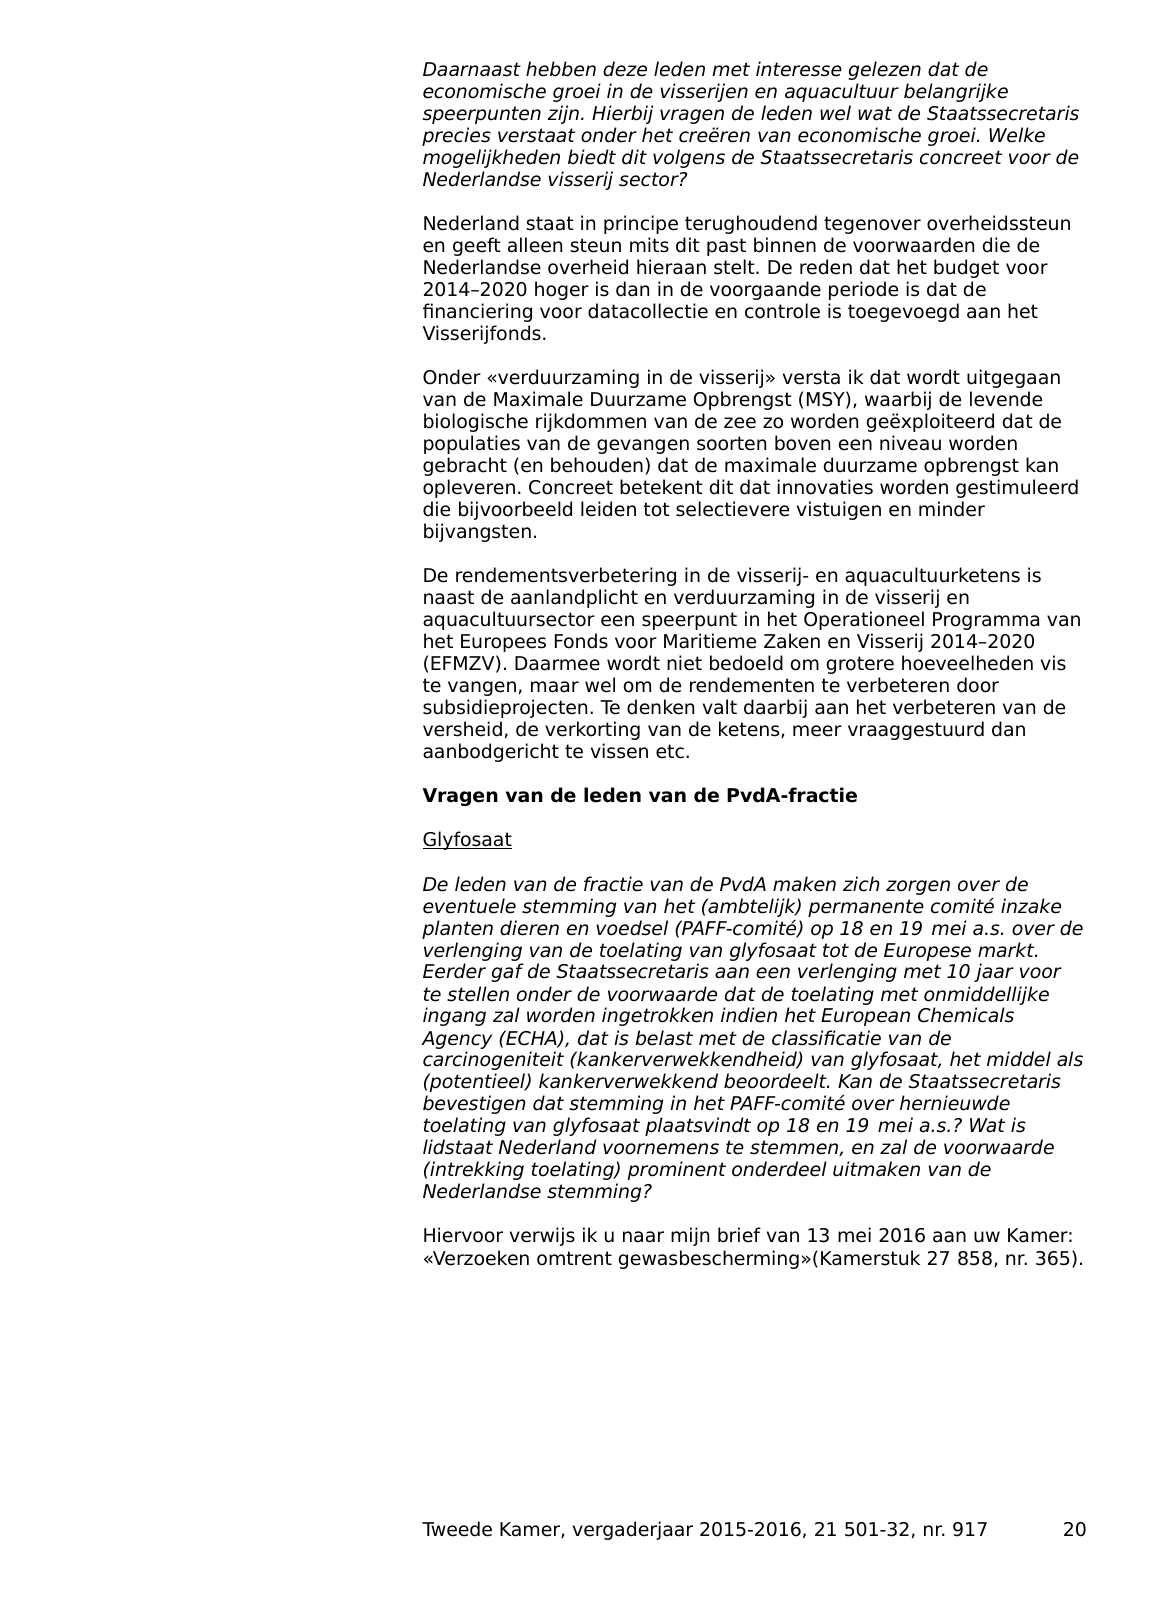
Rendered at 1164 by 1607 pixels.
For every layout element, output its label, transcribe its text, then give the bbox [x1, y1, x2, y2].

subtitle Vragen van de leden van de PvdA-fractie [422, 785, 1087, 807]
text Nederland staat in principe terughoudend tegenover overheidssteun en geeft alleen steun mits dit past binnen de voorwaarden die de Nederlandse overheid hieraan stelt. De reden dat het budget voor 2014–2020 hoger is dan in de voorgaande periode is dat de financiering voor datacollectie en controle is toegevoegd aan het Visserijfonds. [422, 213, 1087, 345]
subtitle Glyfosaat [422, 829, 1087, 851]
text De leden van de fractie van de PvdA maken zich zorgen over de eventuele stemming van het (ambtelijk) permanente comité inzake planten dieren en voedsel (PAFF-comité) op 18 en 19 mei a.s. over de verlenging van de toelating van glyfosaat tot de Europese markt. Eerder gaf de Staatssecretaris aan een verlenging met 10 jaar voor te stellen onder de voorwaarde dat de toelating met onmiddellijke ingang zal worden ingetrokken indien het European Chemicals Agency (ECHA), dat is belast met de classificatie van de carcinogeniteit (kankerverwekkendheid) van glyfosaat, het middel als (potentieel) kankerverwekkend beoordeelt. Kan de Staatssecretaris bevestigen dat stemming in het PAFF-comité over hernieuwde toelating van glyfosaat plaatsvindt op 18 en 19 mei a.s.? Wat is lidstaat Nederland voornemens te stemmen, en zal de voorwaarde (intrekking toelating) prominent onderdeel uitmaken van de Nederlandse stemming? [422, 873, 1087, 1203]
text Onder «verduurzaming in de visserij» versta ik dat wordt uitgegaan van de Maximale Duurzame Opbrengst (MSY), waarbij de levende biologische rijkdommen van de zee zo worden geëxploiteerd dat de populaties van de gevangen soorten boven een niveau worden gebracht (en behouden) dat de maximale duurzame opbrengst kan opleveren. Concreet betekent dit dat innovaties worden gestimuleerd die bijvoorbeeld leiden tot selectievere vistuigen en minder bijvangsten. [422, 367, 1087, 543]
text De rendementsverbetering in de visserij- en aquacultuurketens is naast de aanlandplicht en verduurzaming in de visserij en aquacultuursector een speerpunt in het Operationeel Programma van het Europees Fonds voor Maritieme Zaken en Visserij 2014–2020 (EFMZV). Daarmee wordt niet bedoeld om grotere hoeveelheden vis te vangen, maar wel om de rendementen te verbeteren door subsidieprojecten. Te denken valt daarbij aan het verbeteren van de versheid, de verkorting van de ketens, meer vraaggestuurd dan aanbodgericht te vissen etc. [422, 565, 1087, 763]
text Daarnaast hebben deze leden met interesse gelezen dat de economische groei in de visserijen en aquacultuur belangrijke speerpunten zijn. Hierbij vragen de leden wel wat de Staatssecretaris precies verstaat onder het creëren van economische groei. Welke mogelijkheden biedt dit volgens de Staatssecretaris concreet voor de Nederlandse visserij sector? [422, 59, 1087, 191]
text Hiervoor verwijs ik u naar mijn brief van 13 mei 2016 aan uw Kamer: «Verzoeken omtrent gewasbescherming»(Kamerstuk 27 858, nr. 365). [422, 1225, 1087, 1269]
